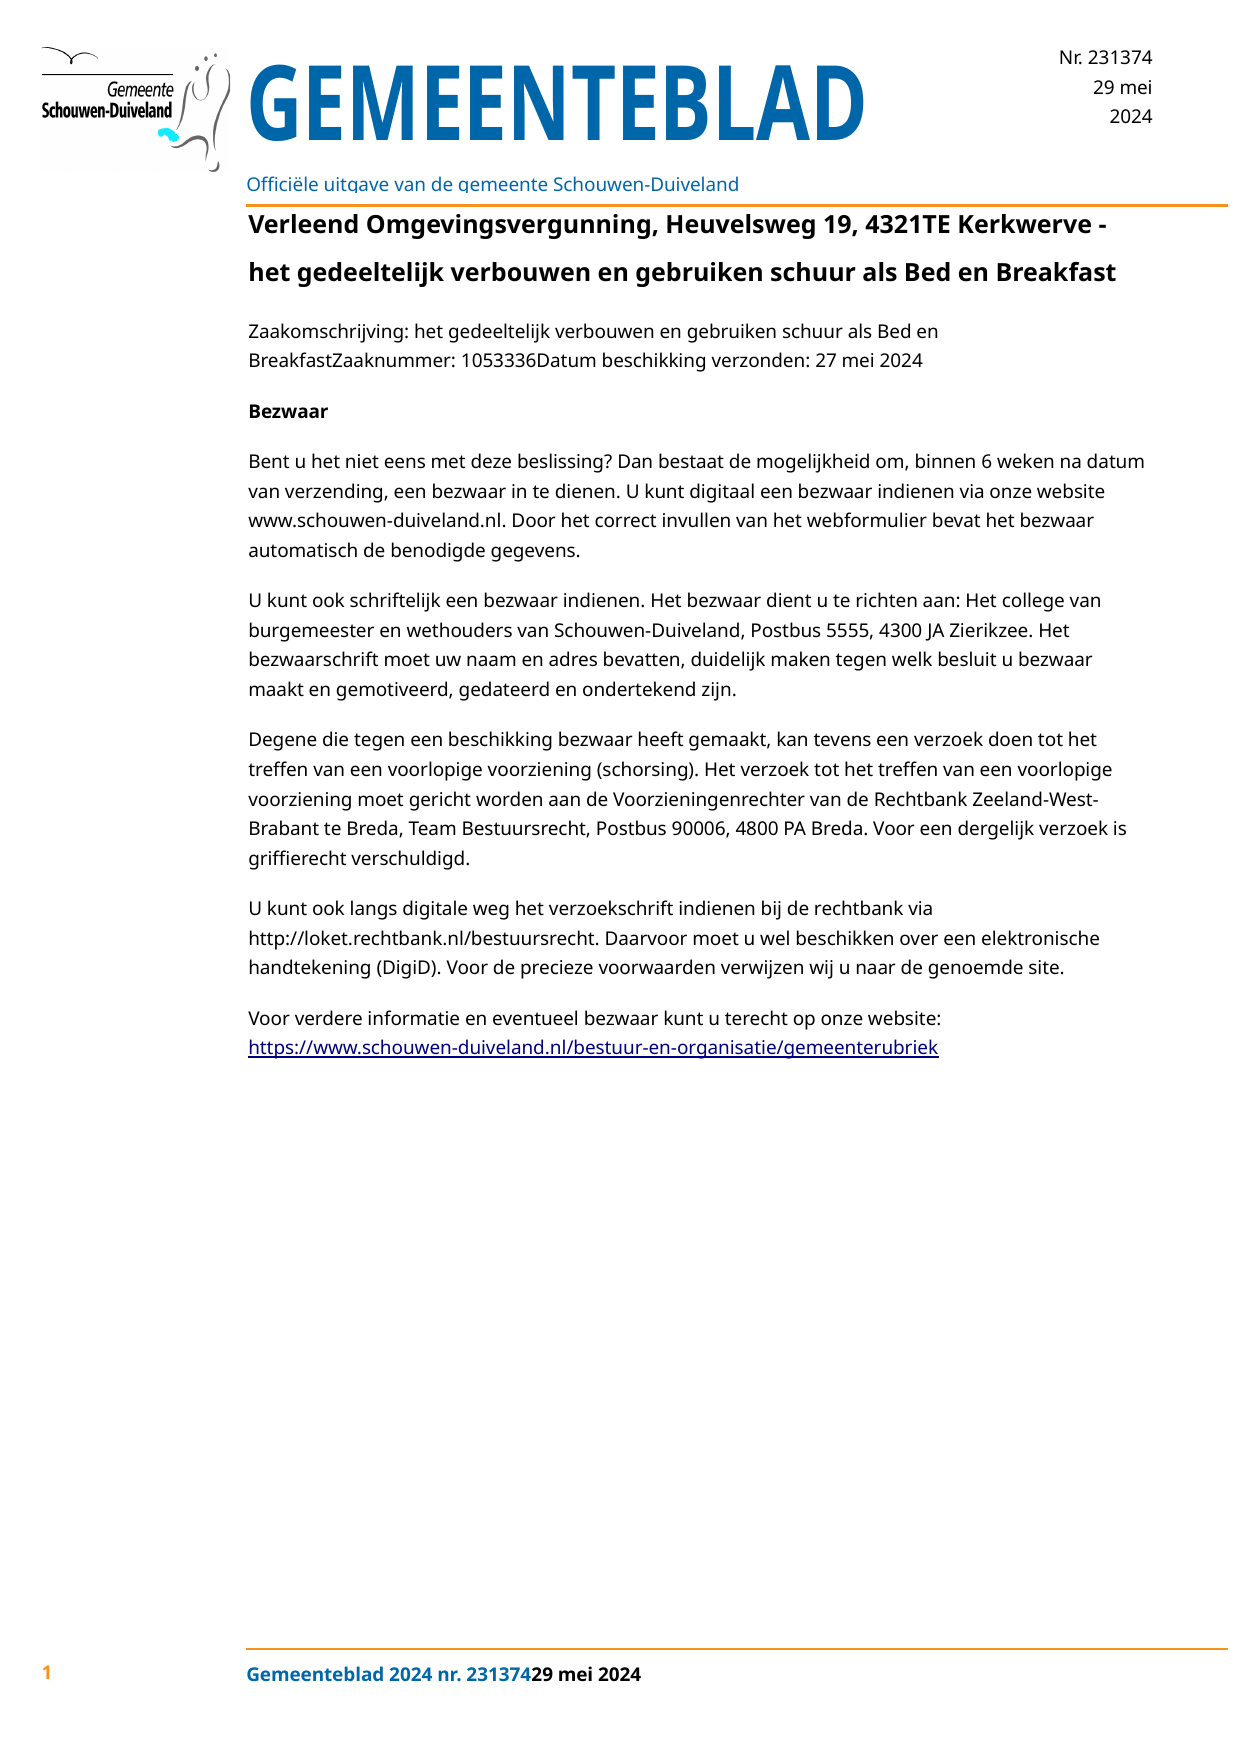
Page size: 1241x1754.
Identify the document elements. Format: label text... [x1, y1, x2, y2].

text Degene die tegen een beschikking bezwaar heeft gemaakt, kan tevens een verzoek doen tot het treffen van een voorlopige voorziening (schorsing). Het verzoek tot het treffen van een voorlopige voorziening moet gericht worden aan de Voorzieningenrechter van de Rechtbank Zeeland-West-Brabant te Breda, Team Bestuursrecht, Postbus 90006, 4800 PA Breda. Voor een dergelijk verzoek is griffierecht verschuldigd. [248, 727, 1152, 871]
text Bezwaar [248, 398, 1152, 424]
text U kunt ook langs digitale weg het verzoekschrift indienen bij de rechtbank via http://loket.rechtbank.nl/bestuursrecht. Daarvoor moet u wel beschikken over een elektronische handtekening (DigiD). Voor de precieze voorwaarden verwijzen wij u naar de genoemde site. [248, 895, 1152, 980]
text Voor verdere informatie en eventueel bezwaar kunt u terecht op onze website: https://www.schouwen-duiveland.nl/bestuur-en-organisatie/gemeenterubriek [248, 1005, 1152, 1060]
picture [41, 47, 231, 172]
text Verleend Omgevingsvergunning, Heuvelsweg 19, 4321TE Kerkwerve - het gedeeltelijk verbouwen en gebruiken schuur als Bed en Breakfast [248, 207, 1152, 288]
text U kunt ook schriftelijk een bezwaar indienen. Het bezwaar dient u te richten aan: Het college van burgemeester en wethouders van Schouwen-Duiveland, Postbus 5555, 4300 JA Zierikzee. Het bezwaarschrift moet uw naam en adres bevatten, duidelijk maken tegen welk besluit u bezwaar maakt en gemotiveerd, gedateerd en ondertekend zijn. [248, 587, 1152, 702]
text Zaakomschrijving: het gedeeltelijk verbouwen en gebruiken schuur als Bed en BreakfastZaaknummer: 1053336Datum beschikking verzonden: 27 mei 2024 [248, 318, 1152, 373]
text Bent u het niet eens met deze beslissing? Dan bestaat de mogelijkheid om, binnen 6 weken na datum van verzending, een bezwaar in te dienen. U kunt digitaal een bezwaar indienen via onze website www.schouwen-duiveland.nl. Door het correct invullen van het webformulier bevat het bezwaar automatisch de benodigde gegevens. [248, 448, 1152, 563]
